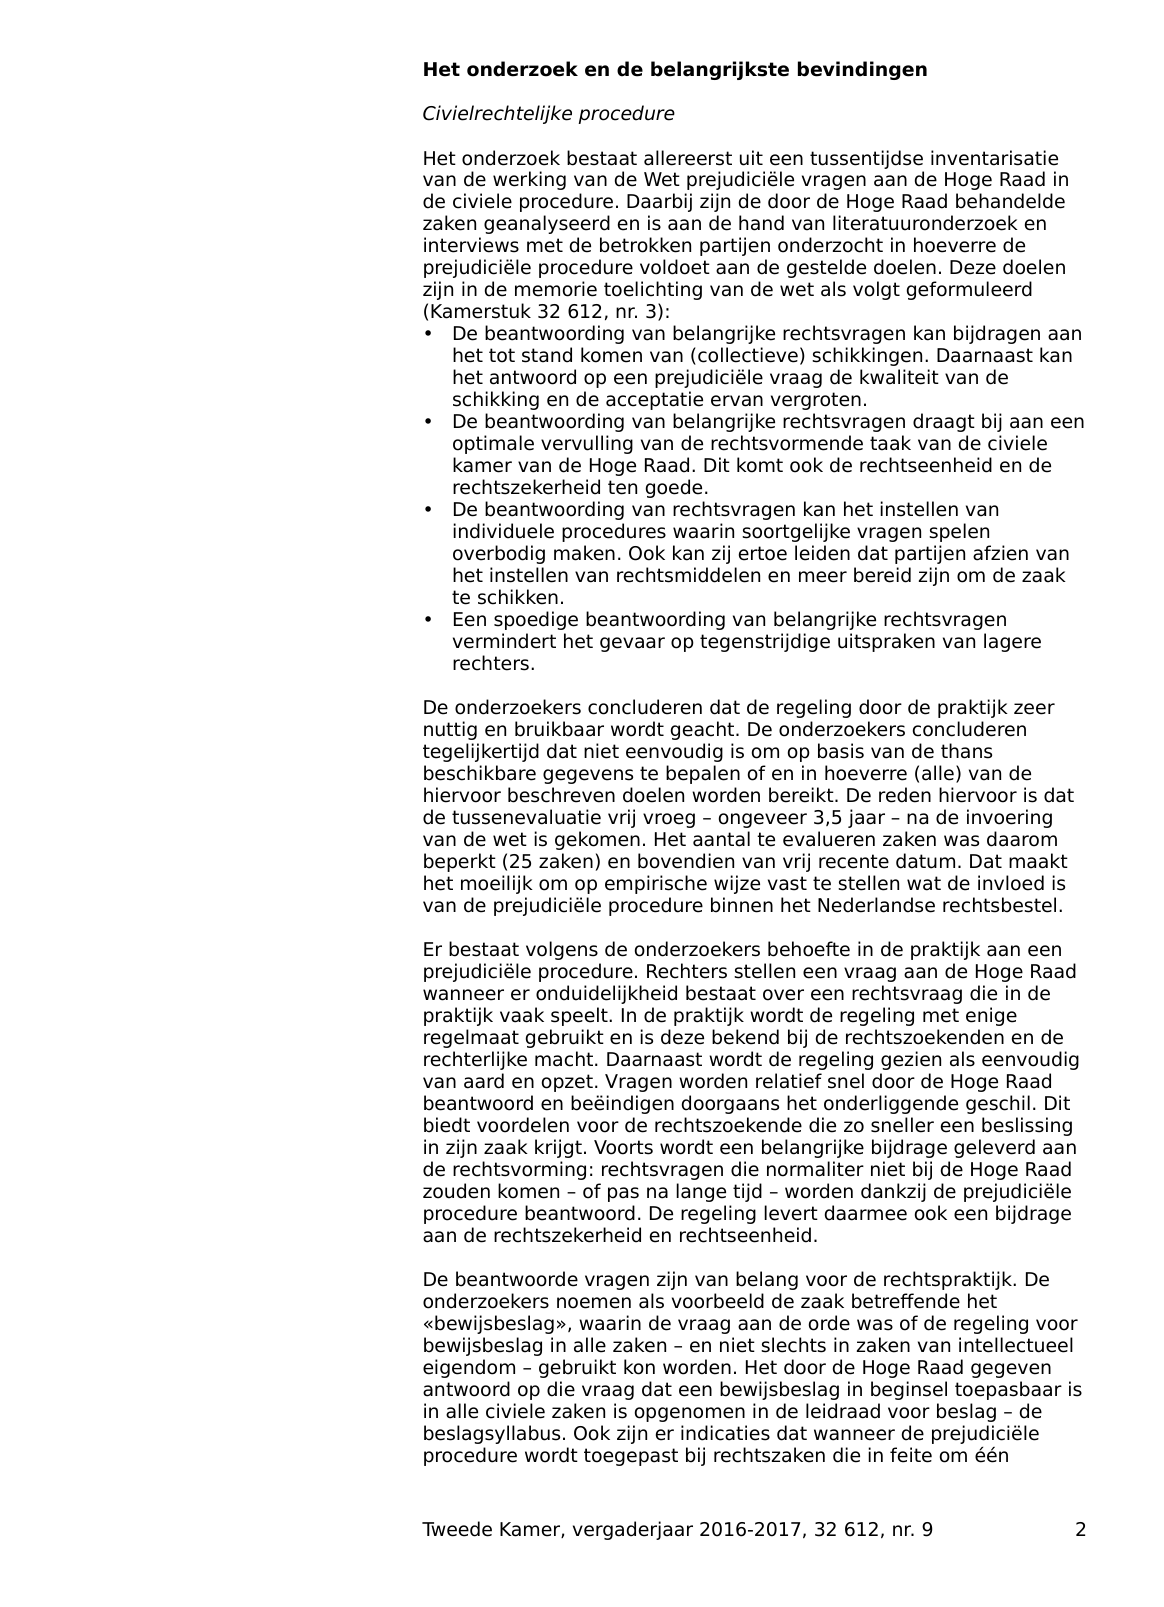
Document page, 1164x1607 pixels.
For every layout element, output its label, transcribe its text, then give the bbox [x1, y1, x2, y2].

text Er bestaat volgens de onderzoekers behoefte in de praktijk aan een prejudiciële procedure. Rechters stellen een vraag aan de Hoge Raad wanneer er onduidelijkheid bestaat over een rechtsvraag die in de praktijk vaak speelt. In de praktijk wordt de regeling met enige regelmaat gebruikt en is deze bekend bij de rechtszoekenden en de rechterlijke macht. Daarnaast wordt de regeling gezien als eenvoudig van aard en opzet. Vragen worden relatief snel door de Hoge Raad beantwoord en beëindigen doorgaans het onderliggende geschil. Dit biedt voordelen voor de rechtszoekende die zo sneller een beslissing in zijn zaak krijgt. Voorts wordt een belangrijke bijdrage geleverd aan de rechtsvorming: rechtsvragen die normaliter niet bij de Hoge Raad zouden komen – of pas na lange tijd – worden dankzij de prejudiciële procedure beantwoord. De regeling levert daarmee ook een bijdrage aan de rechtszekerheid en rechtseenheid. [422, 939, 1087, 1247]
text • De beantwoording van rechtsvragen kan het instellen van individuele procedures waarin soortgelijke vragen spelen overbodig maken. Ook kan zij ertoe leiden dat partijen afzien van het instellen van rechtsmiddelen en meer bereid zijn om de zaak te schikken. [422, 499, 1087, 609]
text De onderzoekers concluderen dat de regeling door de praktijk zeer nuttig en bruikbaar wordt geacht. De onderzoekers concluderen tegelijkertijd dat niet eenvoudig is om op basis van de thans beschikbare gegevens te bepalen of en in hoeverre (alle) van de hiervoor beschreven doelen worden bereikt. De reden hiervoor is dat de tussenevaluatie vrij vroeg – ongeveer 3,5 jaar – na de invoering van de wet is gekomen. Het aantal te evalueren zaken was daarom beperkt (25 zaken) en bovendien van vrij recente datum. Dat maakt het moeilijk om op empirische wijze vast te stellen wat de invloed is van de prejudiciële procedure binnen het Nederlandse rechtsbestel. [422, 697, 1087, 917]
text De beantwoorde vragen zijn van belang voor de rechtspraktijk. De onderzoekers noemen als voorbeeld de zaak betreffende het «bewijsbeslag», waarin de vraag aan de orde was of de regeling voor bewijsbeslag in alle zaken – en niet slechts in zaken van intellectueel eigendom – gebruikt kon worden. Het door de Hoge Raad gegeven antwoord op die vraag dat een bewijsbeslag in beginsel toepasbaar is in alle civiele zaken is opgenomen in de leidraad voor beslag – de beslagsyllabus. Ook zijn er indicaties dat wanneer de prejudiciële procedure wordt toegepast bij rechtszaken die in feite om één [422, 1269, 1087, 1467]
text • De beantwoording van belangrijke rechtsvragen kan bijdragen aan het tot stand komen van (collectieve) schikkingen. Daarnaast kan het antwoord op een prejudiciële vraag de kwaliteit van de schikking en de acceptatie ervan vergroten. [422, 323, 1087, 411]
subtitle Civielrechtelijke procedure [422, 103, 1087, 125]
text Het onderzoek bestaat allereerst uit een tussentijdse inventarisatie van de werking van de Wet prejudiciële vragen aan de Hoge Raad in de civiele procedure. Daarbij zijn de door de Hoge Raad behandelde zaken geanalyseerd en is aan de hand van literatuuronderzoek en interviews met de betrokken partijen onderzocht in hoeverre de prejudiciële procedure voldoet aan de gestelde doelen. Deze doelen zijn in de memorie toelichting van de wet als volgt geformuleerd (Kamerstuk 32 612, nr. 3): [422, 147, 1087, 323]
subtitle Het onderzoek en de belangrijkste bevindingen [422, 59, 1087, 81]
text • Een spoedige beantwoording van belangrijke rechtsvragen vermindert het gevaar op tegenstrijdige uitspraken van lagere rechters. [422, 609, 1087, 675]
text • De beantwoording van belangrijke rechtsvragen draagt bij aan een optimale vervulling van de rechtsvormende taak van de civiele kamer van de Hoge Raad. Dit komt ook de rechtseenheid en de rechtszekerheid ten goede. [422, 411, 1087, 499]
